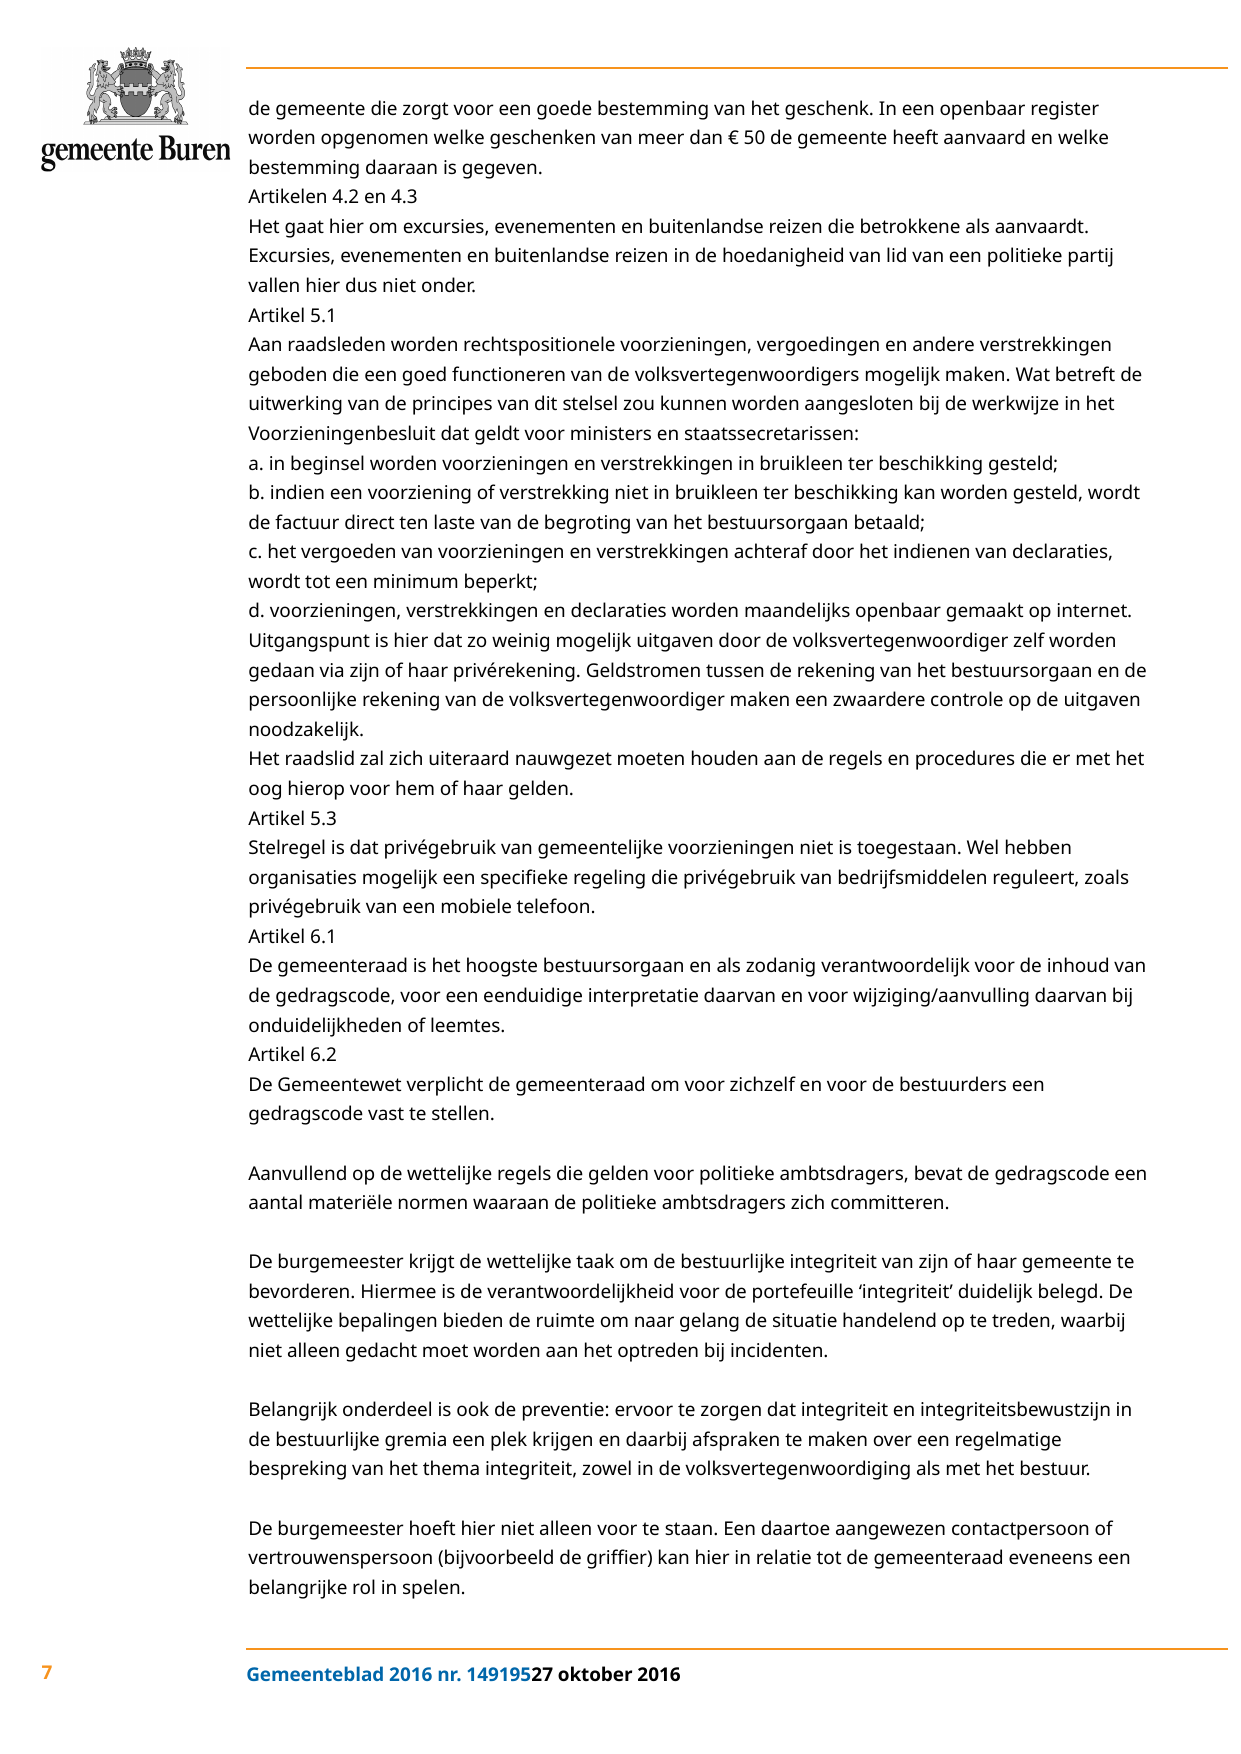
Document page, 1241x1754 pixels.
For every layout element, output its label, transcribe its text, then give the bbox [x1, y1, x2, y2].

text d. voorzieningen, verstrekkingen en declaraties worden maandelijks openbaar gemaakt op internet. [248, 598, 1152, 623]
text De Gemeentewet verplicht de gemeenteraad om voor zichzelf en voor de bestuurders een gedragscode vast te stellen. [248, 1071, 1152, 1126]
text De gemeenteraad is het hoogste bestuursorgaan en als zodanig verantwoordelijk voor de inhoud van de gedragscode, voor een eenduidige interpretatie daarvan en voor wijziging/aanvulling daarvan bij onduidelijkheden of leemtes. [248, 953, 1152, 1038]
text de gemeente die zorgt voor een goede bestemming van het geschenk. In een openbaar register worden opgenomen welke geschenken van meer dan € 50 de gemeente heeft aanvaard en welke bestemming daaraan is gegeven. [248, 95, 1152, 180]
text Artikelen 4.2 en 4.3 [248, 183, 1152, 209]
text b. indien een voorziening of verstrekking niet in bruikleen ter beschikking kan worden gesteld, wordt de factuur direct ten laste van de begroting van het bestuursorgaan betaald; [248, 479, 1152, 535]
text De burgemeester hoeft hier niet alleen voor te staan. Een daartoe aangewezen contactpersoon of vertrouwenspersoon (bijvoorbeeld de griffier) kan hier in relatie tot de gemeenteraad eveneens een belangrijke rol in spelen. [248, 1515, 1152, 1600]
text Het raadslid zal zich uiteraard nauwgezet moeten houden aan de regels en procedures die er met het oog hierop voor hem of haar gelden. [248, 746, 1152, 801]
text Aan raadsleden worden rechtspositionele voorzieningen, vergoedingen en andere verstrekkingen geboden die een goed functioneren van de volksvertegenwoordigers mogelijk maken. Wat betreft de uitwerking van de principes van dit stelsel zou kunnen worden aangesloten bij de werkwijze in het Voorzieningenbesluit dat geldt voor ministers en staatssecretarissen: [248, 331, 1152, 446]
text Aanvullend op de wettelijke regels die gelden voor politieke ambtsdragers, bevat de gedragscode een aantal materiële normen waaraan de politieke ambtsdragers zich committeren. [248, 1160, 1152, 1215]
text Artikel 6.2 [248, 1041, 1152, 1067]
text Uitgangspunt is hier dat zo weinig mogelijk uitgaven door de volksvertegenwoordiger zelf worden gedaan via zijn of haar privérekening. Geldstromen tussen de rekening van het bestuursorgaan en de persoonlijke rekening van de volksvertegenwoordiger maken een zwaardere controle op de uitgaven noodzakelijk. [248, 627, 1152, 742]
picture [41, 47, 231, 172]
text Het gaat hier om excursies, evenementen en buitenlandse reizen die betrokkene als aanvaardt. Excursies, evenementen en buitenlandse reizen in de hoedanigheid van lid van een politieke partij vallen hier dus niet onder. [248, 213, 1152, 298]
text Belangrijk onderdeel is ook de preventie: ervoor te zorgen dat integriteit en integriteitsbewustzijn in de bestuurlijke gremia een plek krijgen en daarbij afspraken te maken over een regelmatige bespreking van het thema integriteit, zowel in de volksvertegenwoordiging als met het bestuur. [248, 1396, 1152, 1481]
text a. in beginsel worden voorzieningen en verstrekkingen in bruikleen ter beschikking gesteld; [248, 450, 1152, 476]
text c. het vergoeden van voorzieningen en verstrekkingen achteraf door het indienen van declaraties, wordt tot een minimum beperkt; [248, 538, 1152, 594]
text Stelregel is dat privégebruik van gemeentelijke voorzieningen niet is toegestaan. Wel hebben organisaties mogelijk een specifieke regeling die privégebruik van bedrijfsmiddelen reguleert, zoals privégebruik van een mobiele telefoon. [248, 834, 1152, 919]
text Artikel 5.1 [248, 302, 1152, 328]
text Artikel 6.1 [248, 923, 1152, 949]
text Artikel 5.3 [248, 805, 1152, 831]
text De burgemeester krijgt de wettelijke taak om de bestuurlijke integriteit van zijn of haar gemeente te bevorderen. Hiermee is de verantwoordelijkheid voor de portefeuille ‘integriteit’ duidelijk belegd. De wettelijke bepalingen bieden de ruimte om naar gelang de situatie handelend op te treden, waarbij niet alleen gedacht moet worden aan het optreden bij incidenten. [248, 1248, 1152, 1363]
